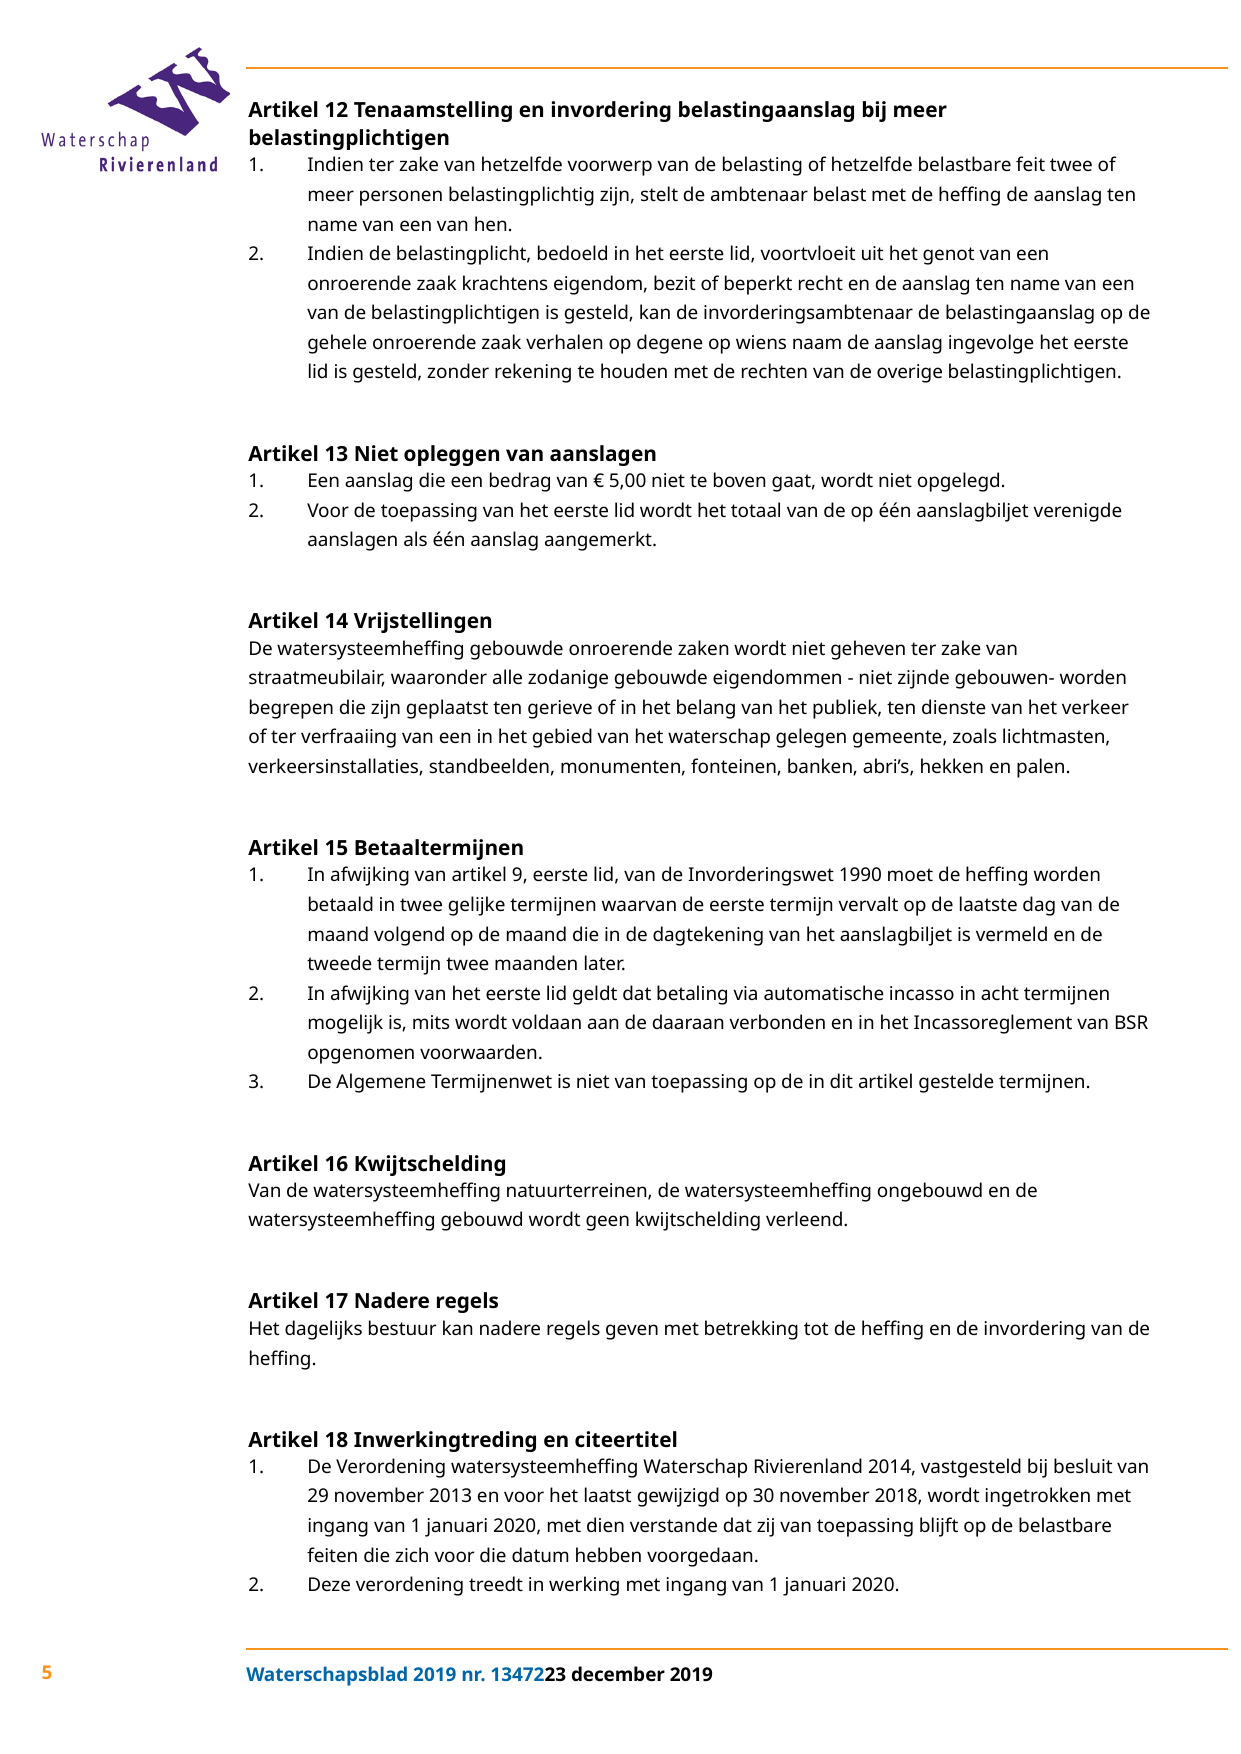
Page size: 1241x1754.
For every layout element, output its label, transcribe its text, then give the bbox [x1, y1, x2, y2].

text Het dagelijks bestuur kan nadere regels geven met betrekking tot de heffing en de invordering van de heffing. [248, 1315, 1152, 1370]
text Artikel 15 Betaaltermijnen [248, 833, 1152, 862]
text De watersysteemheffing gebouwde onroerende zaken wordt niet geheven ter zake van straatmeubilair, waaronder alle zodanige gebouwde eigendommen - niet zijnde gebouwen- worden begrepen die zijn geplaatst ten gerieve of in het belang van het publiek, ten dienste van het verkeer of ter verfraaiing van een in het gebied van het waterschap gelegen gemeente, zoals lichtmasten, verkeersinstallaties, standbeelden, monumenten, fonteinen, banken, abri’s, hekken en palen. [248, 635, 1152, 779]
list Voor de toepassing van het eerste lid wordt het totaal van de op één aanslagbiljet verenigde aanslagen als één aanslag aangemerkt. [248, 497, 1152, 552]
list De Algemene Termijnenwet is niet van toepassing op de in dit artikel gestelde termijnen. [248, 1069, 1152, 1094]
list In afwijking van artikel 9, eerste lid, van de Invorderingswet 1990 moet de heffing worden betaald in twee gelijke termijnen waarvan de eerste termijn vervalt op de laatste dag van de maand volgend op de maand die in de dagtekening van het aanslagbiljet is vermeld en de tweede termijn twee maanden later. [248, 862, 1152, 976]
text Artikel 18 Inwerkingtreding en citeertitel [248, 1425, 1152, 1453]
list De Verordening watersysteemheffing Waterschap Rivierenland 2014, vastgesteld bij besluit van 29 november 2013 en voor het laatst gewijzigd op 30 november 2018, wordt ingetrokken met ingang van 1 januari 2020, met dien verstande dat zij van toepassing blijft op de belastbare feiten die zich voor die datum hebben voorgedaan. [248, 1453, 1152, 1568]
text Artikel 13 Niet opleggen van aanslagen [248, 439, 1152, 467]
list In afwijking van het eerste lid geldt dat betaling via automatische incasso in acht termijnen mogelijk is, mits wordt voldaan aan de daaraan verbonden en in het Incassoreglement van BSR opgenomen voorwaarden. [248, 980, 1152, 1065]
list Indien de belastingplicht, bedoeld in het eerste lid, voortvloeit uit het genot van een onroerende zaak krachtens eigendom, bezit of beperkt recht en de aanslag ten name van een van de belastingplichtigen is gesteld, kan de invorderingsambtenaar de belastingaanslag op de gehele onroerende zaak verhalen op degene op wiens naam de aanslag ingevolge het eerste lid is gesteld, zonder rekening te houden met de rechten van de overige belastingplichtigen. [248, 240, 1152, 384]
list Indien ter zake van hetzelfde voorwerp van de belasting of hetzelfde belastbare feit twee of meer personen belastingplichtig zijn, stelt de ambtenaar belast met de heffing de aanslag ten name van een van hen. [248, 152, 1152, 237]
text Artikel 12 Tenaamstelling en invordering belastingaanslag bij meer belastingplichtigen [248, 95, 1152, 152]
text Artikel 17 Nadere regels [248, 1287, 1152, 1315]
text Artikel 16 Kwijtschelding [248, 1149, 1152, 1177]
list Een aanslag die een bedrag van € 5,00 niet te boven gaat, wordt niet opgelegd. [248, 467, 1152, 493]
text Artikel 14 Vrijstellingen [248, 606, 1152, 635]
list Deze verordening treedt in werking met ingang van 1 januari 2020. [248, 1571, 1152, 1597]
text Van de watersysteemheffing natuurterreinen, de watersysteemheffing ongebouwd en de watersysteemheffing gebouwd wordt geen kwijtschelding verleend. [248, 1177, 1152, 1232]
picture [41, 47, 231, 172]
